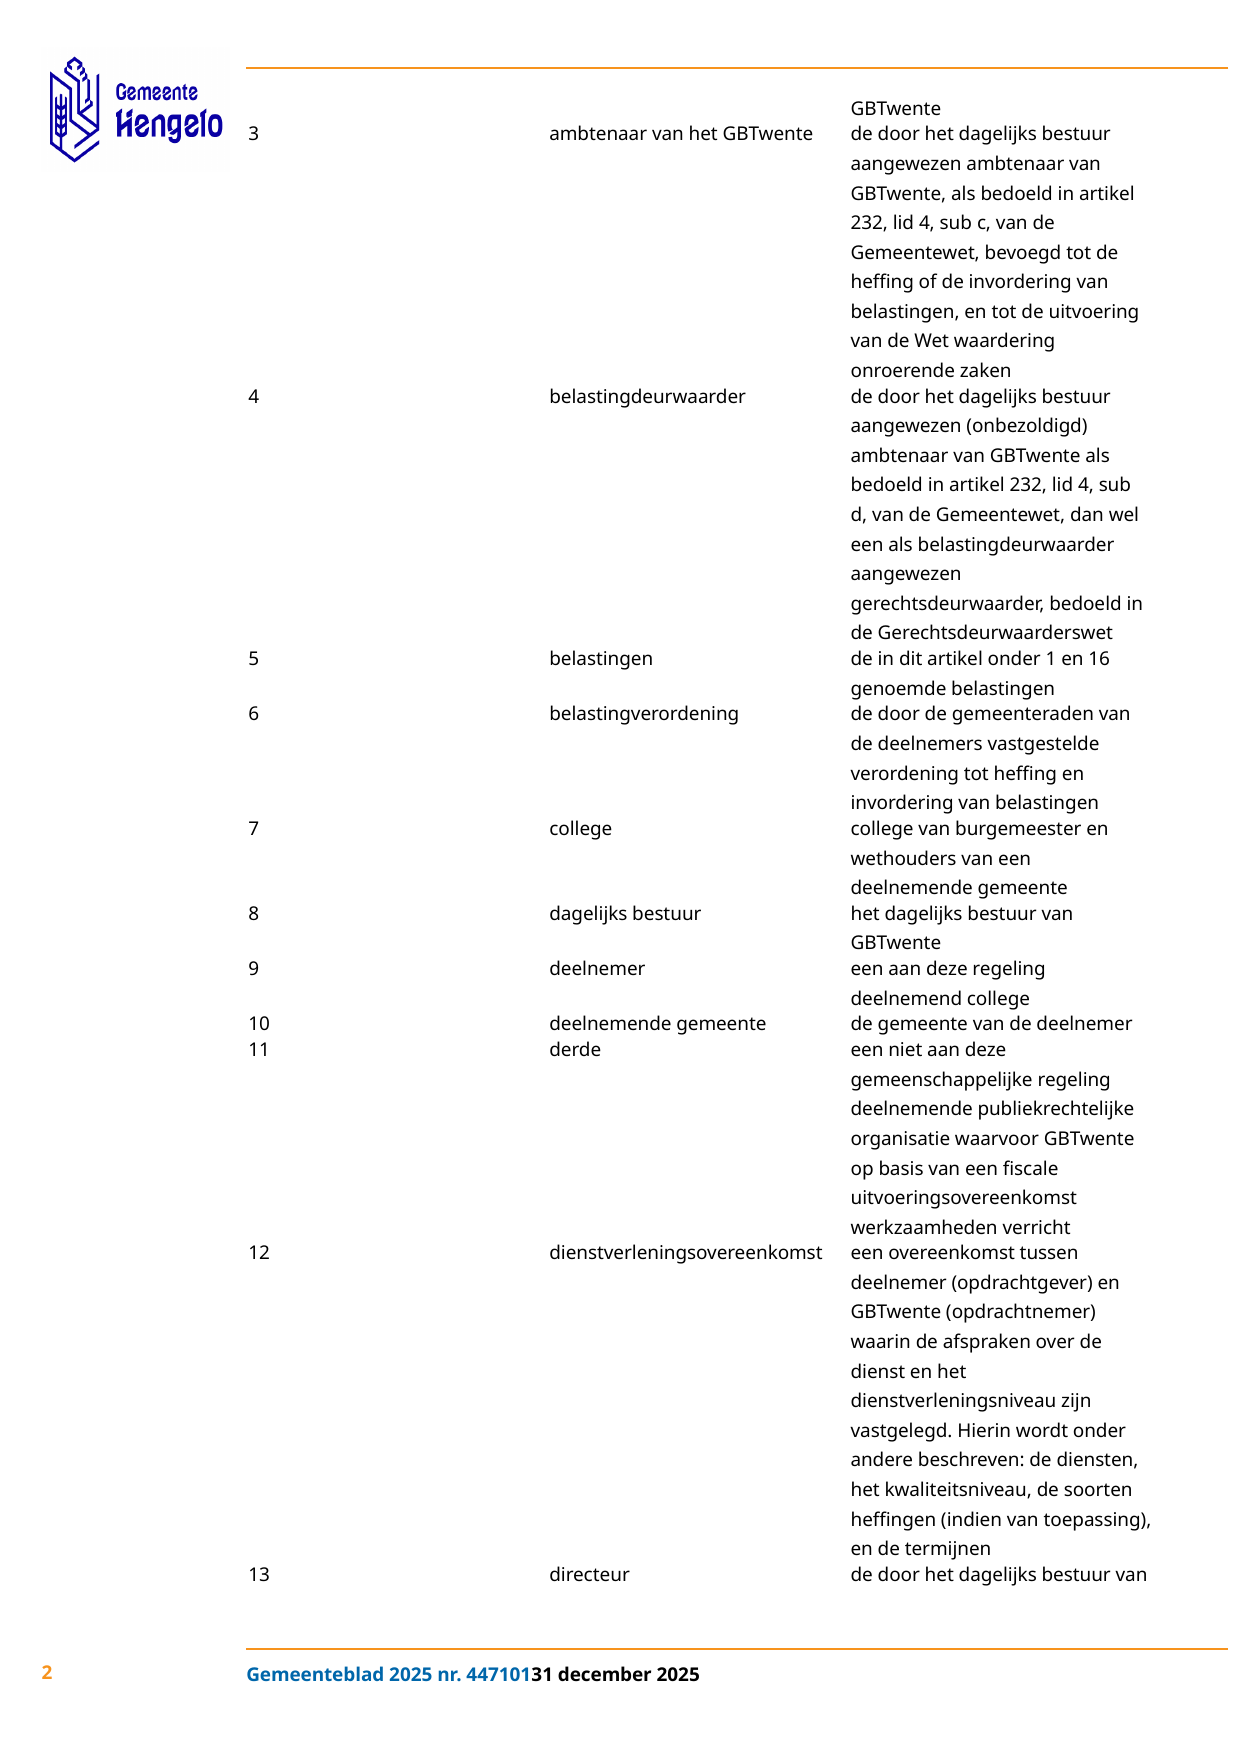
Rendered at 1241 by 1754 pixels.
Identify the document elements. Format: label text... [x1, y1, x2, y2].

table_cell het dagelijks bestuur van GBTwente [850, 900, 1152, 955]
table_cell 3 [248, 121, 549, 383]
table_cell college van burgemeester en wethouders van een deelnemende gemeente [850, 815, 1152, 900]
table_cell [549, 95, 850, 121]
table_cell ambtenaar van het GBTwente [549, 121, 850, 383]
table_cell dagelijks bestuur [549, 900, 850, 955]
table_cell directeur [549, 1561, 850, 1587]
table_cell een aan deze regeling deelnemend college [850, 955, 1152, 1011]
table_cell 9 [248, 955, 549, 1011]
table_cell de gemeente van de deelnemer [850, 1011, 1152, 1036]
table_cell deelnemer [549, 955, 850, 1011]
table_cell de door het dagelijks bestuur aangewezen (onbezoldigd) ambtenaar van GBTwente als bedoeld in artikel 232, lid 4, sub d, van de Gemeentewet, dan wel een als belastingdeurwaarder aangewezen gerechtsdeurwaarder, bedoeld in de Gerechtsdeurwaarderswet [850, 383, 1152, 645]
table_cell dienstverleningsovereenkomst [549, 1240, 850, 1561]
table_cell GBTwente [850, 95, 1152, 121]
table_cell college [549, 815, 850, 900]
table_cell de door de gemeenteraden van de deelnemers vastgestelde verordening tot heffing en invordering van belastingen [850, 701, 1152, 815]
table_cell 6 [248, 701, 549, 815]
table_cell 12 [248, 1240, 549, 1561]
table_cell de door het dagelijks bestuur aangewezen ambtenaar van GBTwente, als bedoeld in artikel 232, lid 4, sub c, van de Gemeentewet, bevoegd tot de heffing of de invordering van belastingen, en tot de uitvoering van de Wet waardering onroerende zaken [850, 121, 1152, 383]
picture [41, 47, 231, 172]
table_cell belastingen [549, 645, 850, 701]
table_cell de door het dagelijks bestuur van [850, 1561, 1152, 1587]
table_cell 11 [248, 1036, 549, 1239]
table_cell 13 [248, 1561, 549, 1587]
table_cell belastingdeurwaarder [549, 383, 850, 645]
table_cell een overeenkomst tussen deelnemer (opdrachtgever) en GBTwente (opdrachtnemer) waarin de afspraken over de dienst en het dienstverleningsniveau zijn vastgelegd. Hierin wordt onder andere beschreven: de diensten, het kwaliteitsniveau, de soorten heffingen (indien van toepassing), en de termijnen [850, 1240, 1152, 1561]
table_cell 4 [248, 383, 549, 645]
table_cell deelnemende gemeente [549, 1011, 850, 1036]
table_cell 8 [248, 900, 549, 955]
table_cell belastingverordening [549, 701, 850, 815]
table_cell een niet aan deze gemeenschappelijke regeling deelnemende publiekrechtelijke organisatie waarvoor GBTwente op basis van een fiscale uitvoeringsovereenkomst werkzaamheden verricht [850, 1036, 1152, 1239]
table_cell [248, 95, 549, 121]
table_cell derde [549, 1036, 850, 1239]
table_cell 5 [248, 645, 549, 701]
table_cell de in dit artikel onder 1 en 16 genoemde belastingen [850, 645, 1152, 701]
table_cell 7 [248, 815, 549, 900]
table_cell 10 [248, 1011, 549, 1036]
